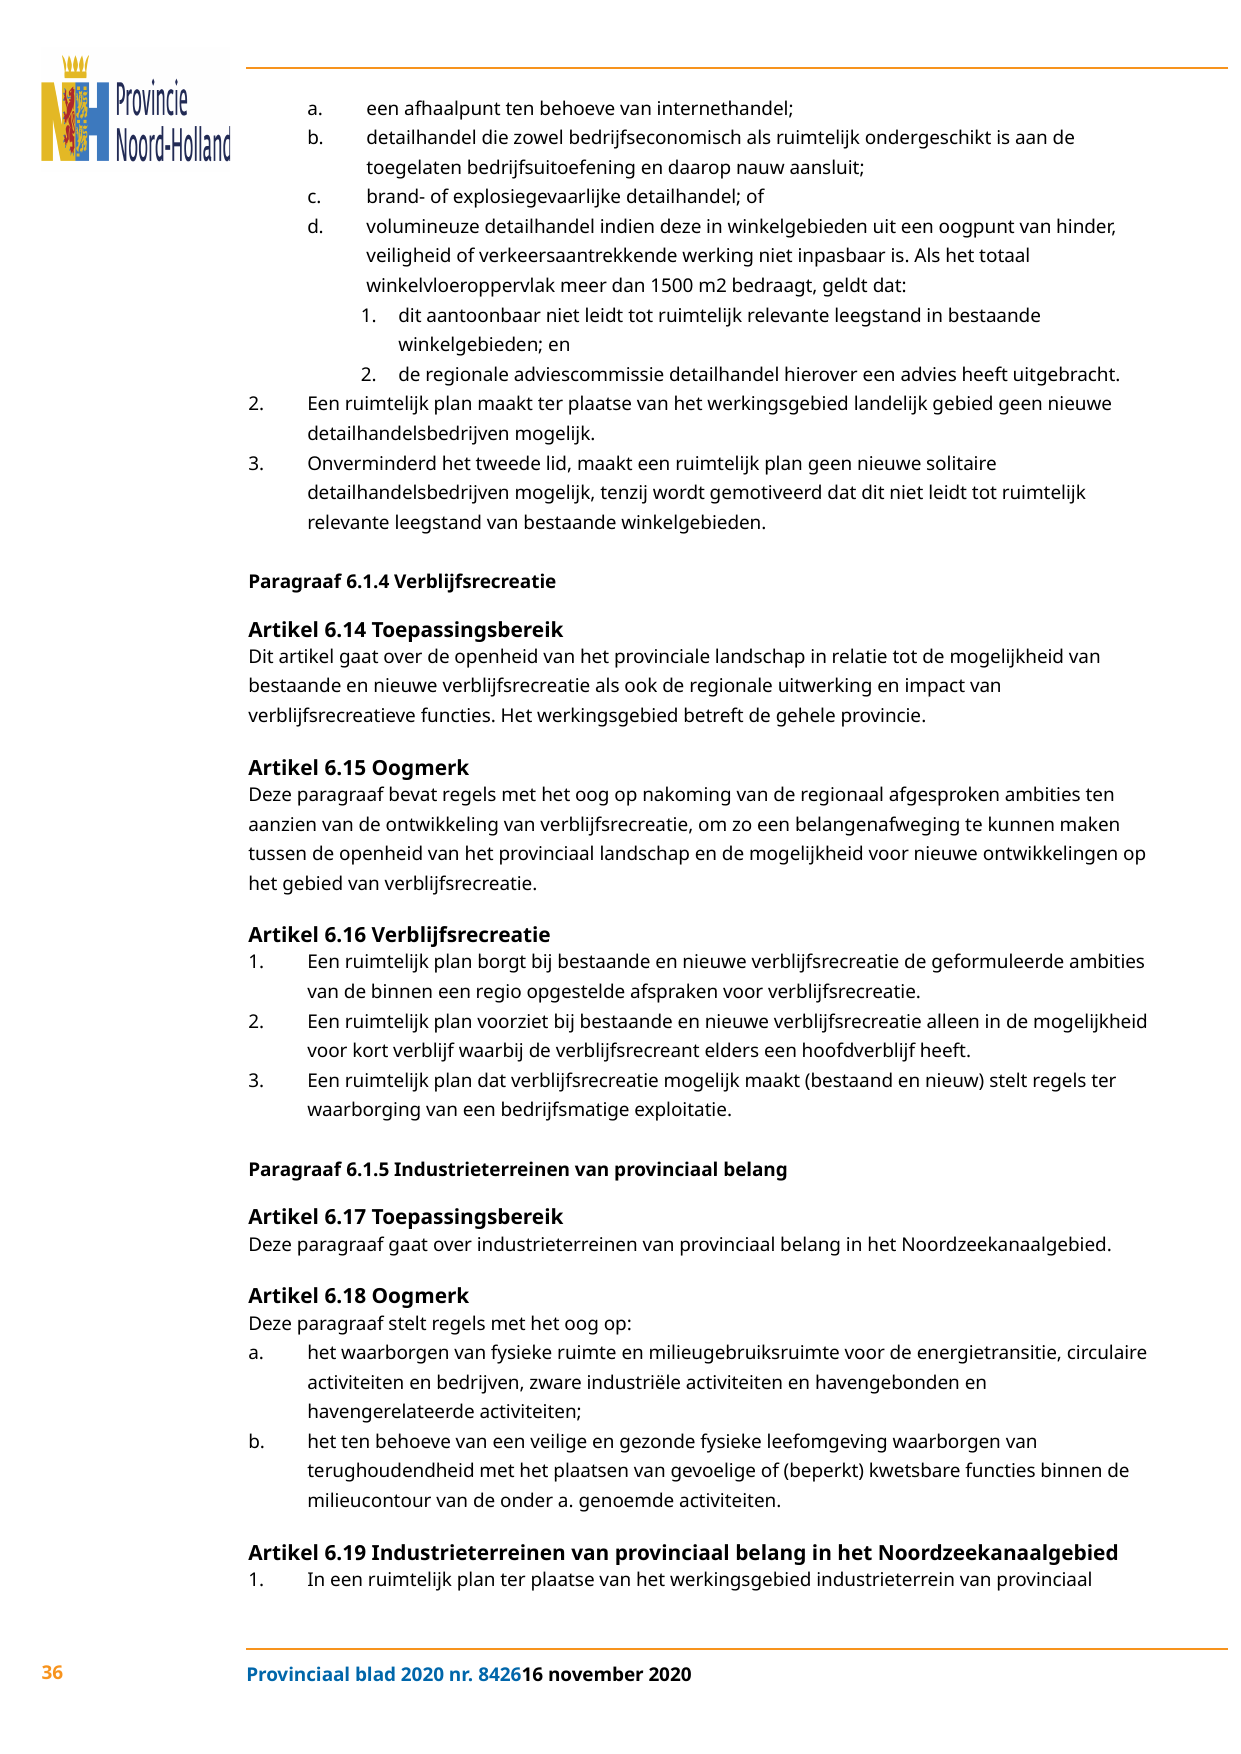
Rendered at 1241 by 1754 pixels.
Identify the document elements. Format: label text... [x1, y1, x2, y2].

list In een ruimtelijk plan ter plaatse van het werkingsgebied industrieterrein van provinciaal [248, 1566, 1152, 1592]
list Een ruimtelijk plan maakt ter plaatse van het werkingsgebied landelijk gebied geen nieuwe detailhandelsbedrijven mogelijk. [248, 391, 1152, 446]
list het waarborgen van fysieke ruimte en milieugebruiksruimte voor de energietransitie, circulaire activiteiten en bedrijven, zware industriële activiteiten en havengebonden en havengerelateerde activiteiten; [248, 1339, 1152, 1424]
list Onverminderd het tweede lid, maakt een ruimtelijk plan geen nieuwe solitaire detailhandelsbedrijven mogelijk, tenzij wordt gemotiveerd dat dit niet leidt tot ruimtelijk relevante leegstand van bestaande winkelgebieden. [248, 450, 1152, 535]
text Deze paragraaf stelt regels met het oog op: [248, 1310, 1152, 1335]
text Artikel 6.16 Verblijfsrecreatie [248, 920, 1152, 949]
text Artikel 6.19 Industrieterreinen van provinciaal belang in het Noordzeekanaalgebied [248, 1538, 1152, 1566]
list de regionale adviescommissie detailhandel hierover een advies heeft uitgebracht. [361, 361, 1152, 387]
text Artikel 6.17 Toepassingsbereik [248, 1202, 1152, 1231]
picture [41, 47, 231, 172]
text Deze paragraaf gaat over industrieterreinen van provinciaal belang in het Noordzeekanaalgebied. [248, 1231, 1152, 1257]
text Dit artikel gaat over de openheid van het provinciale landschap in relatie tot de mogelijkheid van bestaande en nieuwe verblijfsrecreatie als ook de regionale uitwerking en impact van verblijfsrecreatieve functies. Het werkingsgebied betreft de gehele provincie. [248, 643, 1152, 728]
text Artikel 6.15 Oogmerk [248, 753, 1152, 781]
list Een ruimtelijk plan voorziet bij bestaande en nieuwe verblijfsrecreatie alleen in de mogelijkheid voor kort verblijf waarbij de verblijfsrecreant elders een hoofdverblijf heeft. [248, 1008, 1152, 1063]
list een afhaalpunt ten behoeve van internethandel; [307, 95, 1152, 121]
list dit aantoonbaar niet leidt tot ruimtelijk relevante leegstand in bestaande winkelgebieden; en [361, 302, 1152, 357]
list het ten behoeve van een veilige en gezonde fysieke leefomgeving waarborgen van terughoudendheid met het plaatsen van gevoelige of (beperkt) kwetsbare functies binnen de milieucontour van de onder a. genoemde activiteiten. [248, 1428, 1152, 1513]
text Artikel 6.14 Toepassingsbereik [248, 615, 1152, 643]
text Paragraaf 6.1.4 Verblijfsrecreatie [248, 568, 1152, 594]
list detailhandel die zowel bedrijfseconomisch als ruimtelijk ondergeschikt is aan de toegelaten bedrijfsuitoefening en daarop nauw aansluit; [307, 124, 1152, 180]
list Een ruimtelijk plan dat verblijfsrecreatie mogelijk maakt (bestaand en nieuw) stelt regels ter waarborging van een bedrijfsmatige exploitatie. [248, 1067, 1152, 1122]
list volumineuze detailhandel indien deze in winkelgebieden uit een oogpunt van hinder, veiligheid of verkeersaantrekkende werking niet inpasbaar is. Als het totaal winkelvloeroppervlak meer dan 1500 m2 bedraagt, geldt dat: [307, 213, 1152, 298]
list brand- of explosiegevaarlijke detailhandel; of [307, 183, 1152, 209]
list Een ruimtelijk plan borgt bij bestaande en nieuwe verblijfsrecreatie de geformuleerde ambities van de binnen een regio opgestelde afspraken voor verblijfsrecreatie. [248, 949, 1152, 1004]
text Deze paragraaf bevat regels met het oog op nakoming van de regionaal afgesproken ambities ten aanzien van de ontwikkeling van verblijfsrecreatie, om zo een belangenafweging te kunnen maken tussen de openheid van het provinciaal landschap en de mogelijkheid voor nieuwe ontwikkelingen op het gebied van verblijfsrecreatie. [248, 781, 1152, 896]
text Artikel 6.18 Oogmerk [248, 1281, 1152, 1310]
text Paragraaf 6.1.5 Industrieterreinen van provinciaal belang [248, 1156, 1152, 1182]
